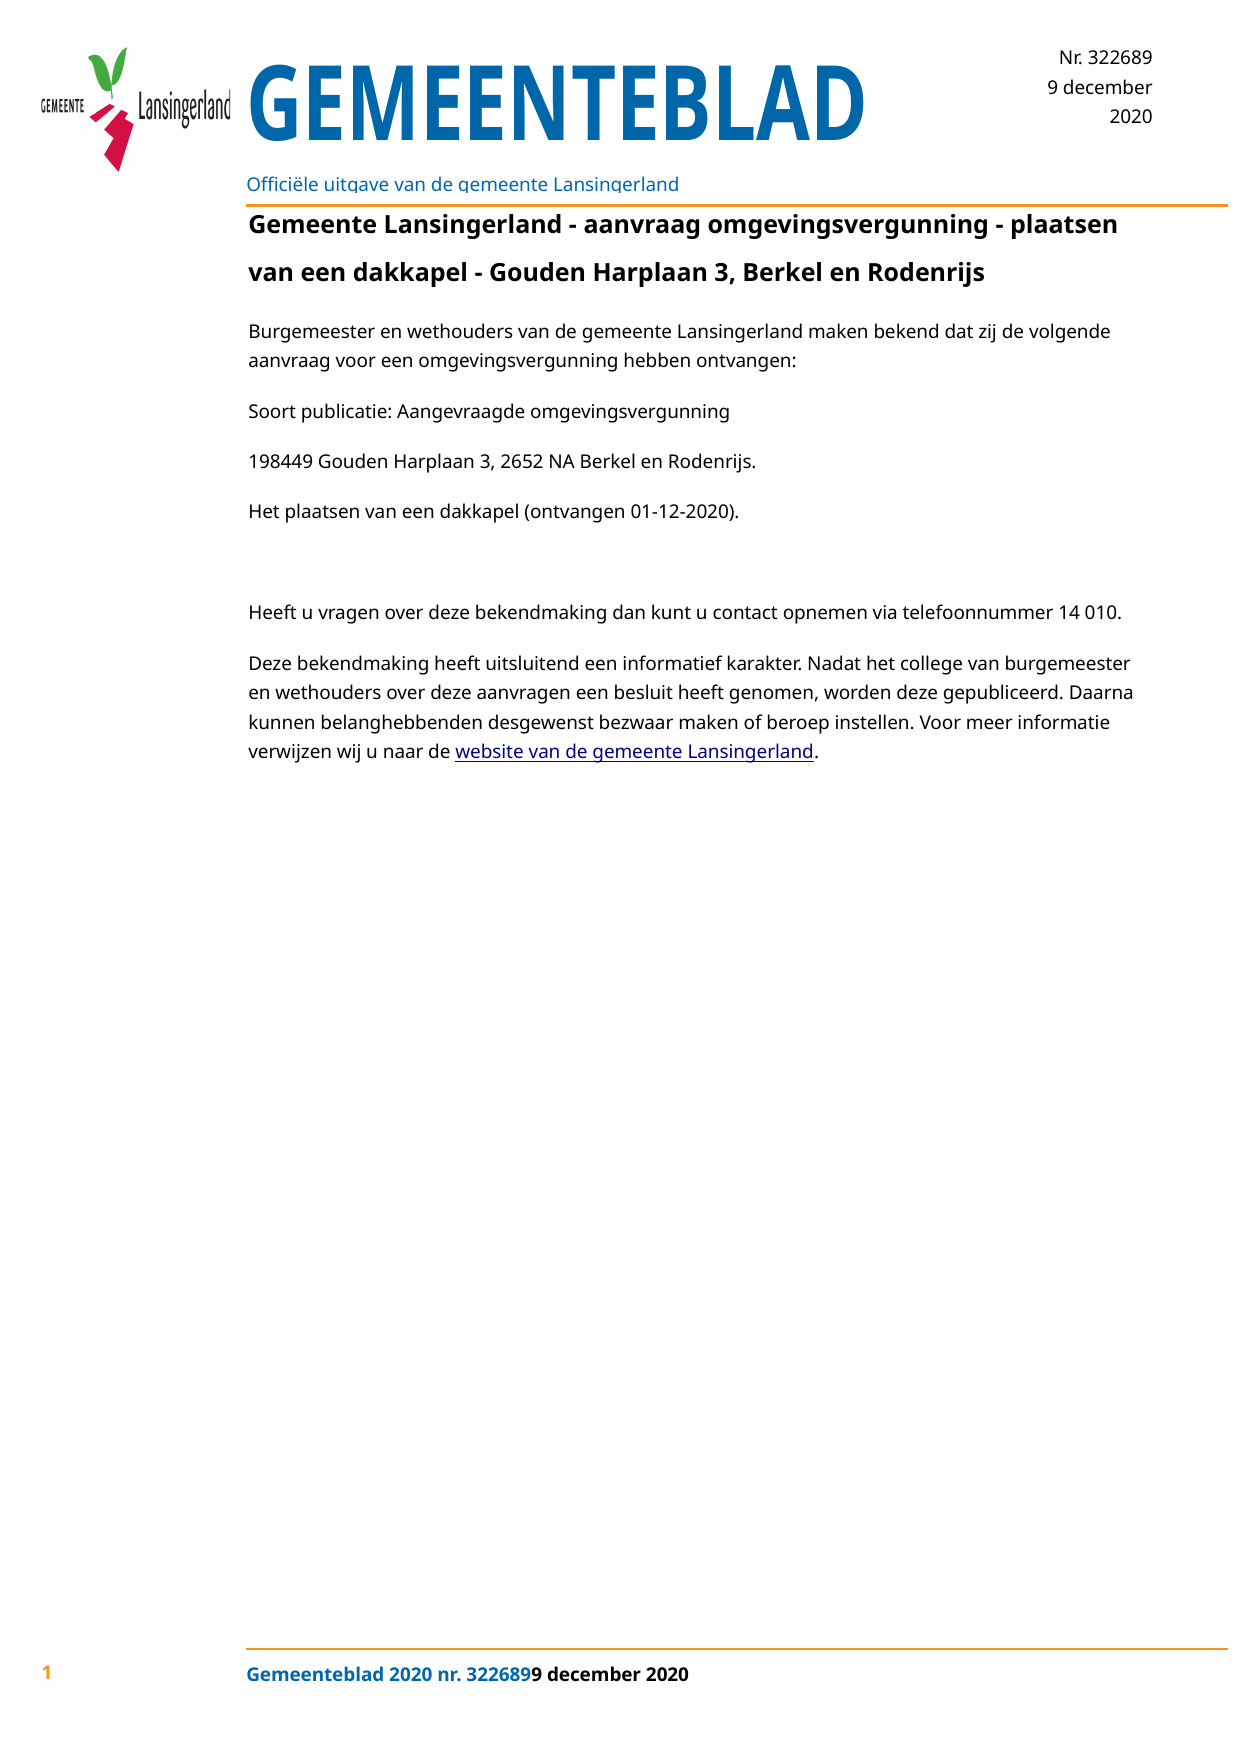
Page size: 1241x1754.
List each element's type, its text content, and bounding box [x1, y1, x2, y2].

text 198449 Gouden Harplaan 3, 2652 NA Berkel en Rodenrijs. [248, 448, 1152, 474]
text Burgemeester en wethouders van de gemeente Lansingerland maken bekend dat zij de volgende aanvraag voor een omgevingsvergunning hebben ontvangen: [248, 318, 1152, 373]
text Deze bekendmaking heeft uitsluitend een informatief karakter. Nadat het college van burgemeester en wethouders over deze aanvragen een besluit heeft genomen, worden deze gepubliceerd. Daarna kunnen belanghebbenden desgewenst bezwaar maken of beroep instellen. Voor meer informatie verwijzen wij u naar de website van de gemeente Lansingerland. [248, 650, 1152, 764]
picture [41, 47, 231, 172]
text Het plaatsen van een dakkapel (ontvangen 01-12-2020). [248, 499, 1152, 524]
text Soort publicatie: Aangevraagde omgevingsvergunning [248, 398, 1152, 424]
text Gemeente Lansingerland - aanvraag omgevingsvergunning - plaatsen van een dakkapel - Gouden Harplaan 3, Berkel en Rodenrijs [248, 207, 1152, 288]
text Heeft u vragen over deze bekendmaking dan kunt u contact opnemen via telefoonnummer 14 010. [248, 599, 1152, 625]
